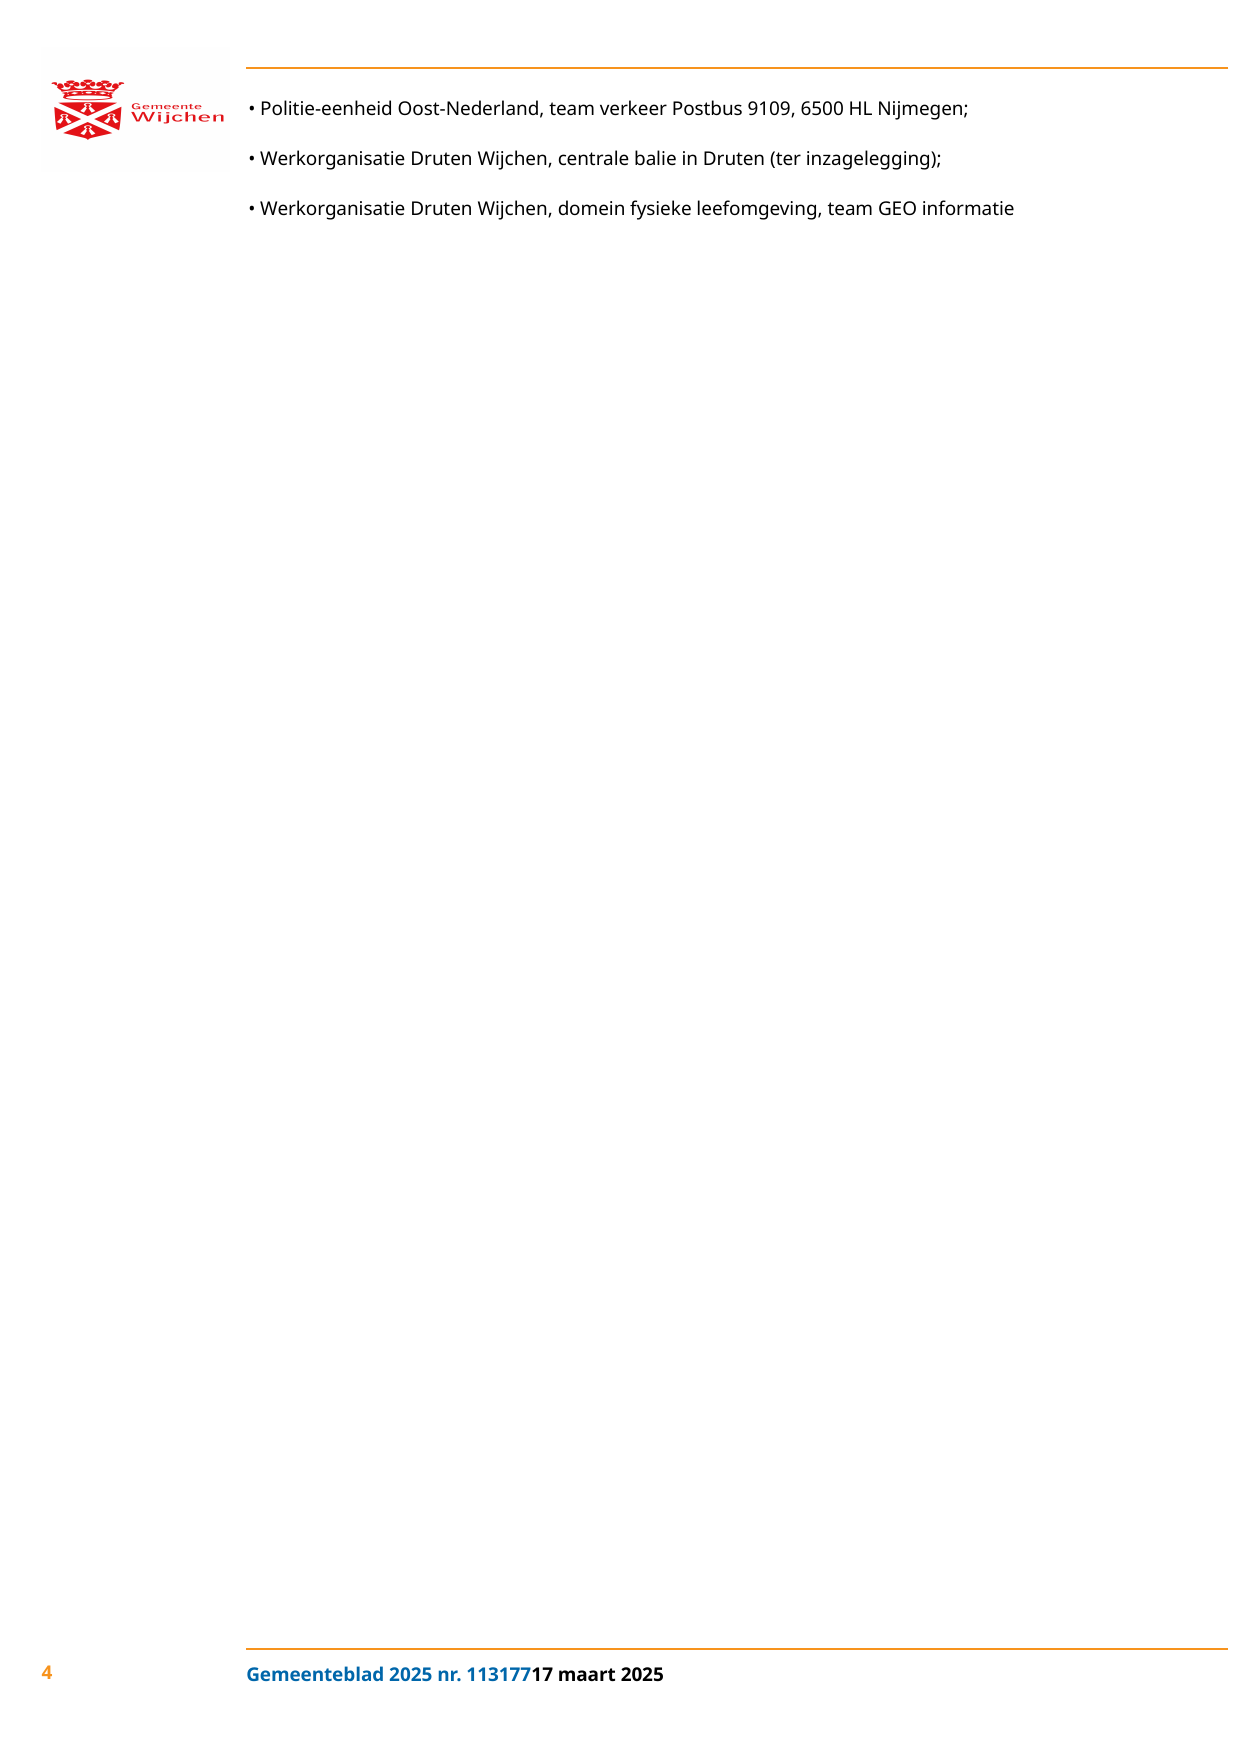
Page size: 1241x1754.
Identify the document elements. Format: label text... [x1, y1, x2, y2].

text • Politie-eenheid Oost-Nederland, team verkeer Postbus 9109, 6500 HL Nijmegen; [248, 95, 1152, 121]
picture [41, 47, 231, 172]
text • Werkorganisatie Druten Wijchen, centrale balie in Druten (ter inzagelegging); [248, 145, 1152, 171]
text • Werkorganisatie Druten Wijchen, domein fysieke leefomgeving, team GEO informatie [248, 196, 1152, 221]
